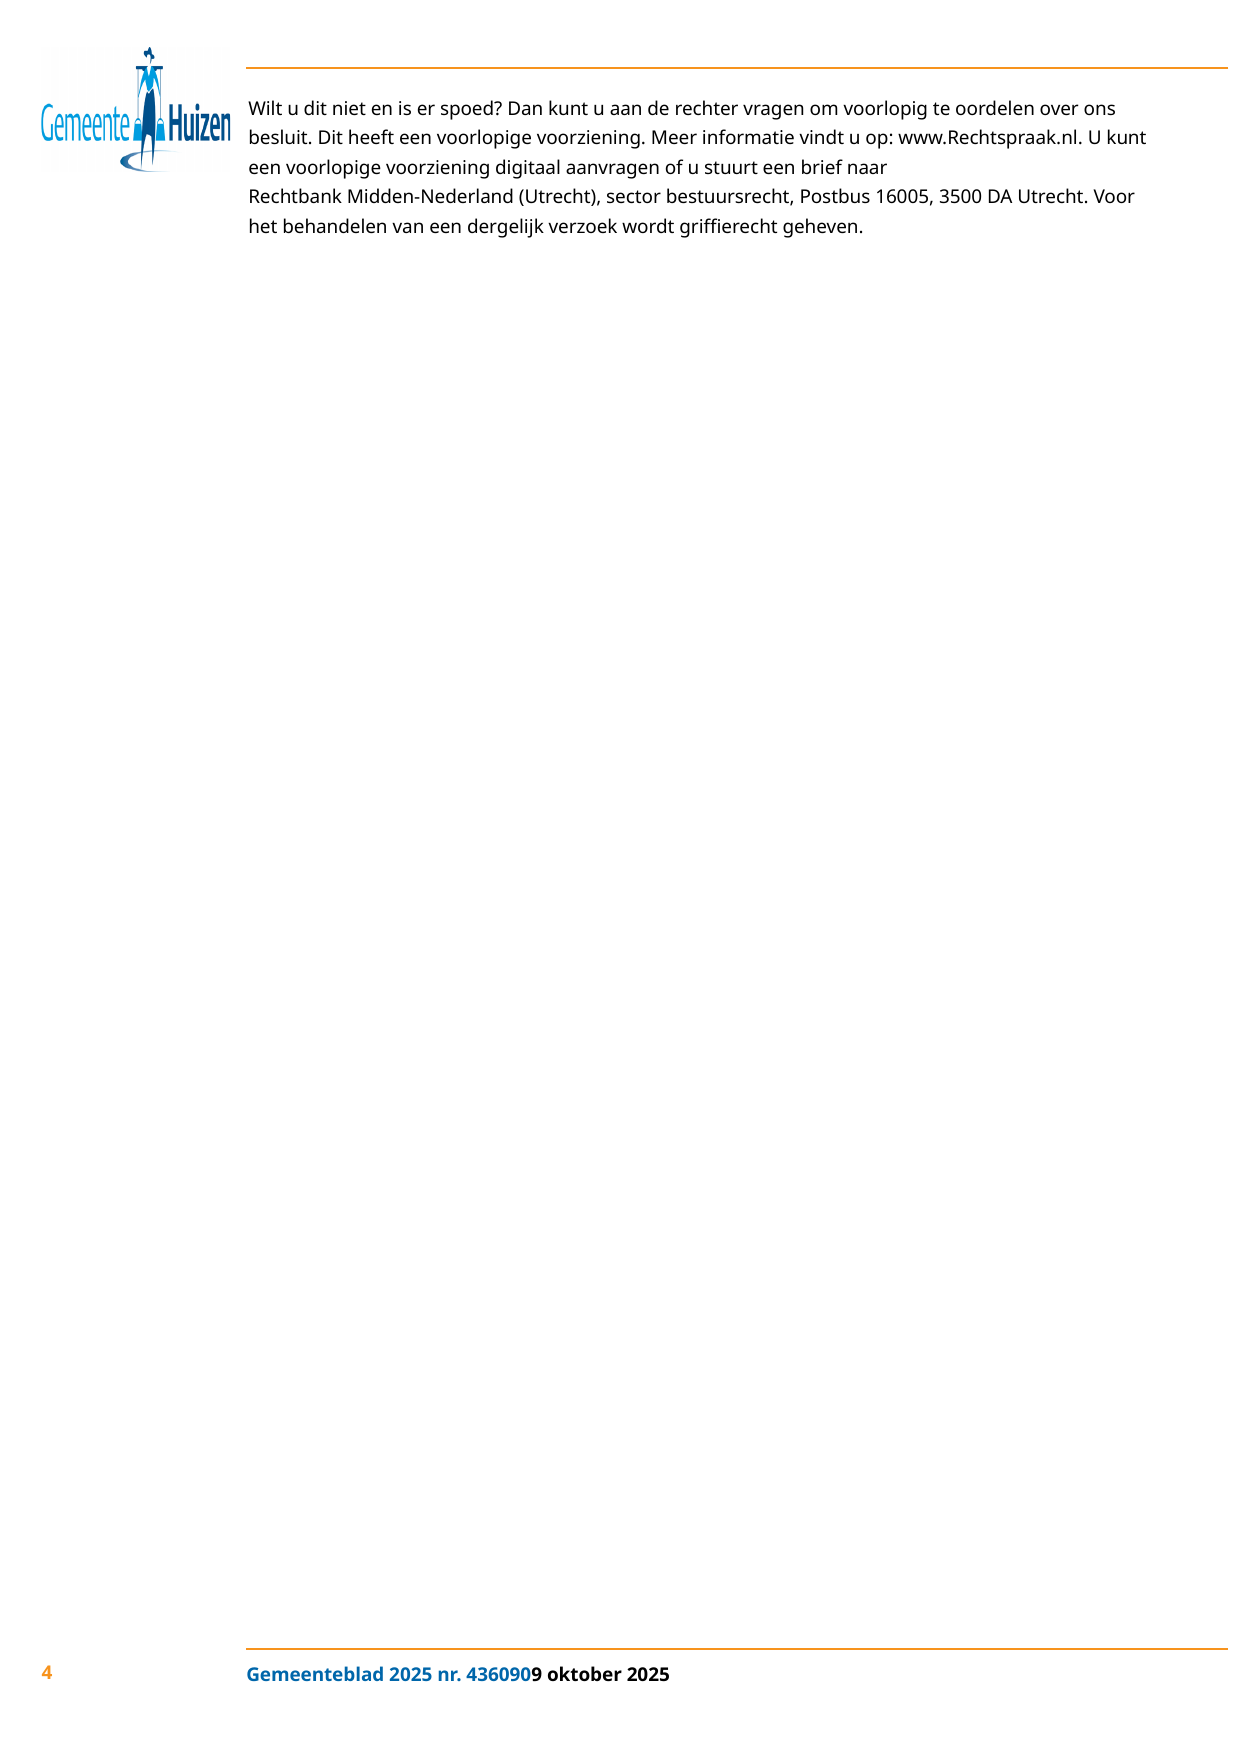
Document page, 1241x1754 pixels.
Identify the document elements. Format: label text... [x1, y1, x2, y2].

text Wilt u dit niet en is er spoed? Dan kunt u aan de rechter vragen om voorlopig te oordelen over ons besluit. Dit heeft een voorlopige voorziening. Meer informatie vindt u op: www.Rechtspraak.nl. U kunt een voorlopige voorziening digitaal aanvragen of u stuurt een brief naar [248, 95, 1152, 180]
text Rechtbank Midden-Nederland (Utrecht), sector bestuursrecht, Postbus 16005, 3500 DA Utrecht. Voor het behandelen van een dergelijk verzoek wordt griffierecht geheven. [248, 183, 1152, 239]
picture [41, 47, 231, 172]
